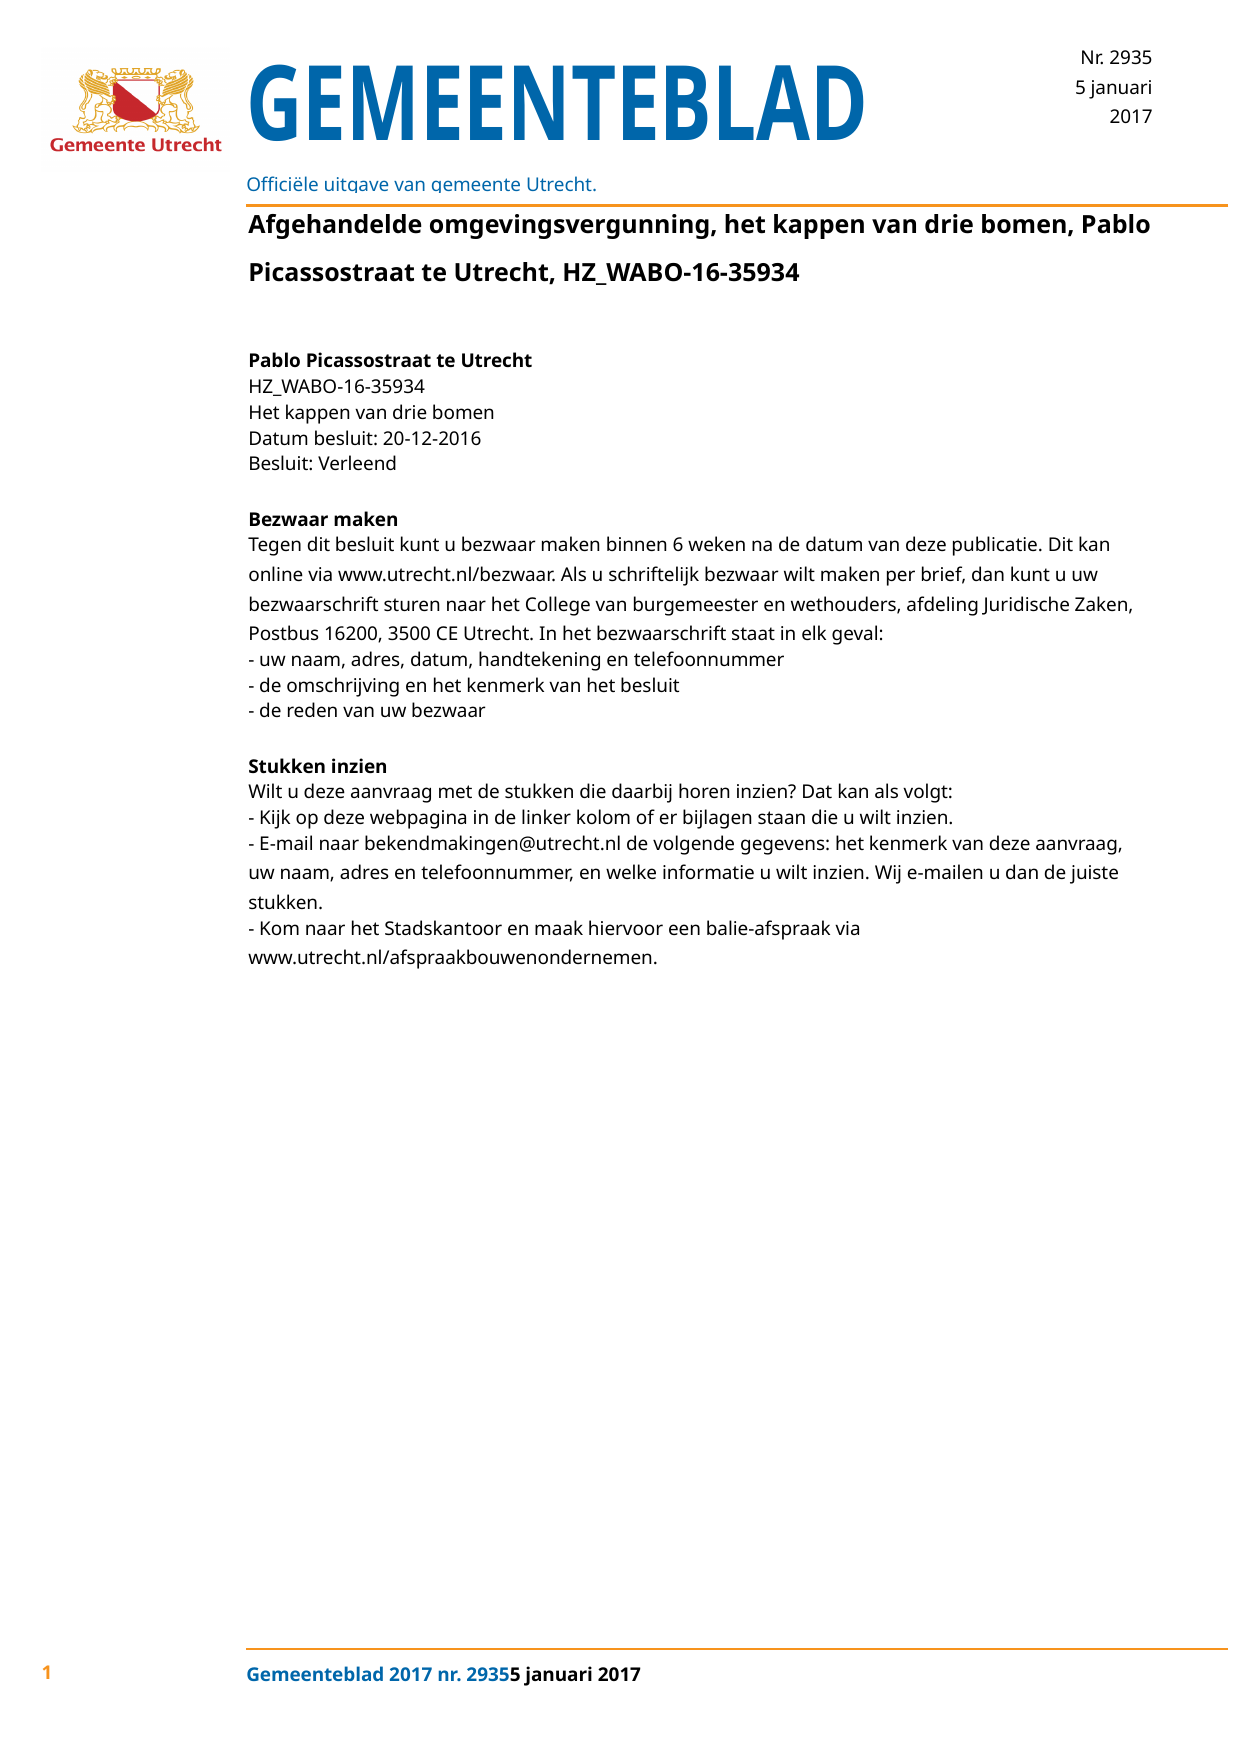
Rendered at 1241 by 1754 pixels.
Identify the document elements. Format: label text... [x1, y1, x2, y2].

table_cell Wilt u deze aanvraag met de stukken die daarbij horen inzien? Dat kan als volgt: [248, 779, 1152, 804]
picture [41, 47, 231, 172]
table_cell - Kom naar het Stadskantoor en maak hiervoor een balie-afspraak via www.utrecht.nl/afspraakbouwenondernemen. [248, 915, 1152, 970]
text Afgehandelde omgevingsvergunning, het kappen van drie bomen, Pablo Picassostraat te Utrecht, HZ_WABO-16-35934 [248, 207, 1152, 288]
table_header Pablo Picassostraat te Utrecht [248, 348, 1152, 373]
table_cell Het kappen van drie bomen [248, 399, 1152, 425]
table_cell Stukken inzien [248, 753, 1152, 778]
table_cell - Kijk op deze webpagina in de linker kolom of er bijlagen staan die u wilt inzien. [248, 804, 1152, 830]
table_cell - E-mail naar bekendmakingen@utrecht.nl de volgende gegevens: het kenmerk van deze aanvraag, uw naam, adres en telefoonnummer, en welke informatie u wilt inzien. Wij e-mailen u dan de juiste stukken. [248, 830, 1152, 915]
table_cell Bezwaar maken [248, 506, 1152, 532]
table_cell - de reden van uw bezwaar [248, 698, 1152, 753]
table_cell Datum besluit: 20-12-2016 [248, 425, 1152, 451]
table_cell - de omschrijving en het kenmerk van het besluit [248, 672, 1152, 697]
table_cell Besluit: Verleend [248, 451, 1152, 506]
table_cell HZ_WABO-16-35934 [248, 373, 1152, 399]
table_cell Tegen dit besluit kunt u bezwaar maken binnen 6 weken na de datum van deze publicatie. Dit kan online via www.utrecht.nl/bezwaar. Als u schriftelijk bezwaar wilt maken per brief, dan kunt u uw bezwaarschrift sturen naar het College van burgemeester en wethouders, afdeling Juridische Zaken, Postbus 16200, 3500 CE Utrecht. In het bezwaarschrift staat in elk geval: [248, 532, 1152, 646]
table_cell - uw naam, adres, datum, handtekening en telefoonnummer [248, 646, 1152, 672]
